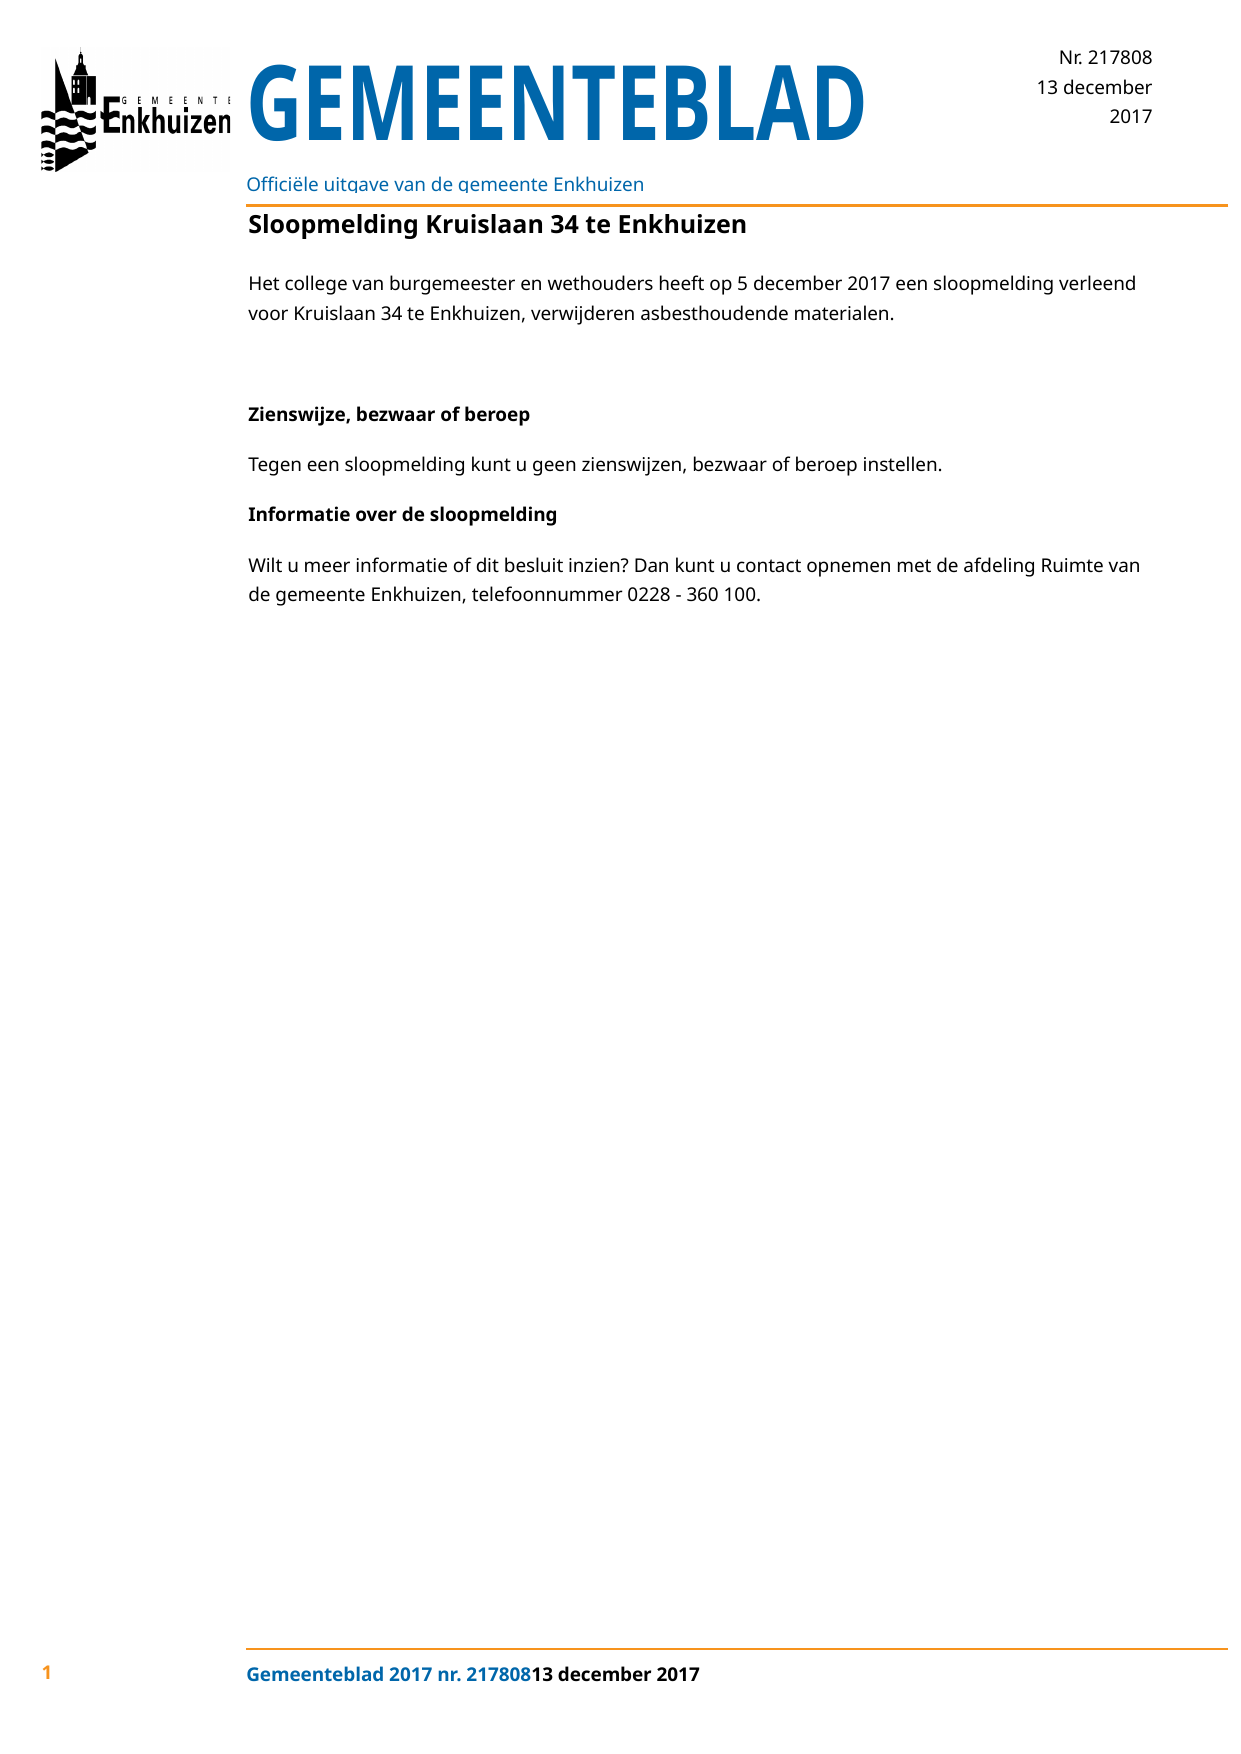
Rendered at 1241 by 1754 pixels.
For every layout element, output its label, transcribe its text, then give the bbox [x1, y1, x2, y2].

text Zienswijze, bezwaar of beroep [248, 401, 1152, 426]
text Sloopmelding Kruislaan 34 te Enkhuizen [248, 207, 1152, 241]
text Informatie over de sloopmelding [248, 502, 1152, 527]
text Het college van burgemeester en wethouders heeft op 5 december 2017 een sloopmelding verleend voor Kruislaan 34 te Enkhuizen, verwijderen asbesthoudende materialen. [248, 270, 1152, 326]
text Tegen een sloopmelding kunt u geen zienswijzen, bezwaar of beroep instellen. [248, 451, 1152, 477]
picture [41, 47, 231, 172]
text Wilt u meer informatie of dit besluit inzien? Dan kunt u contact opnemen met de afdeling Ruimte van de gemeente Enkhuizen, telefoonnummer 0228 - 360 100. [248, 552, 1152, 607]
